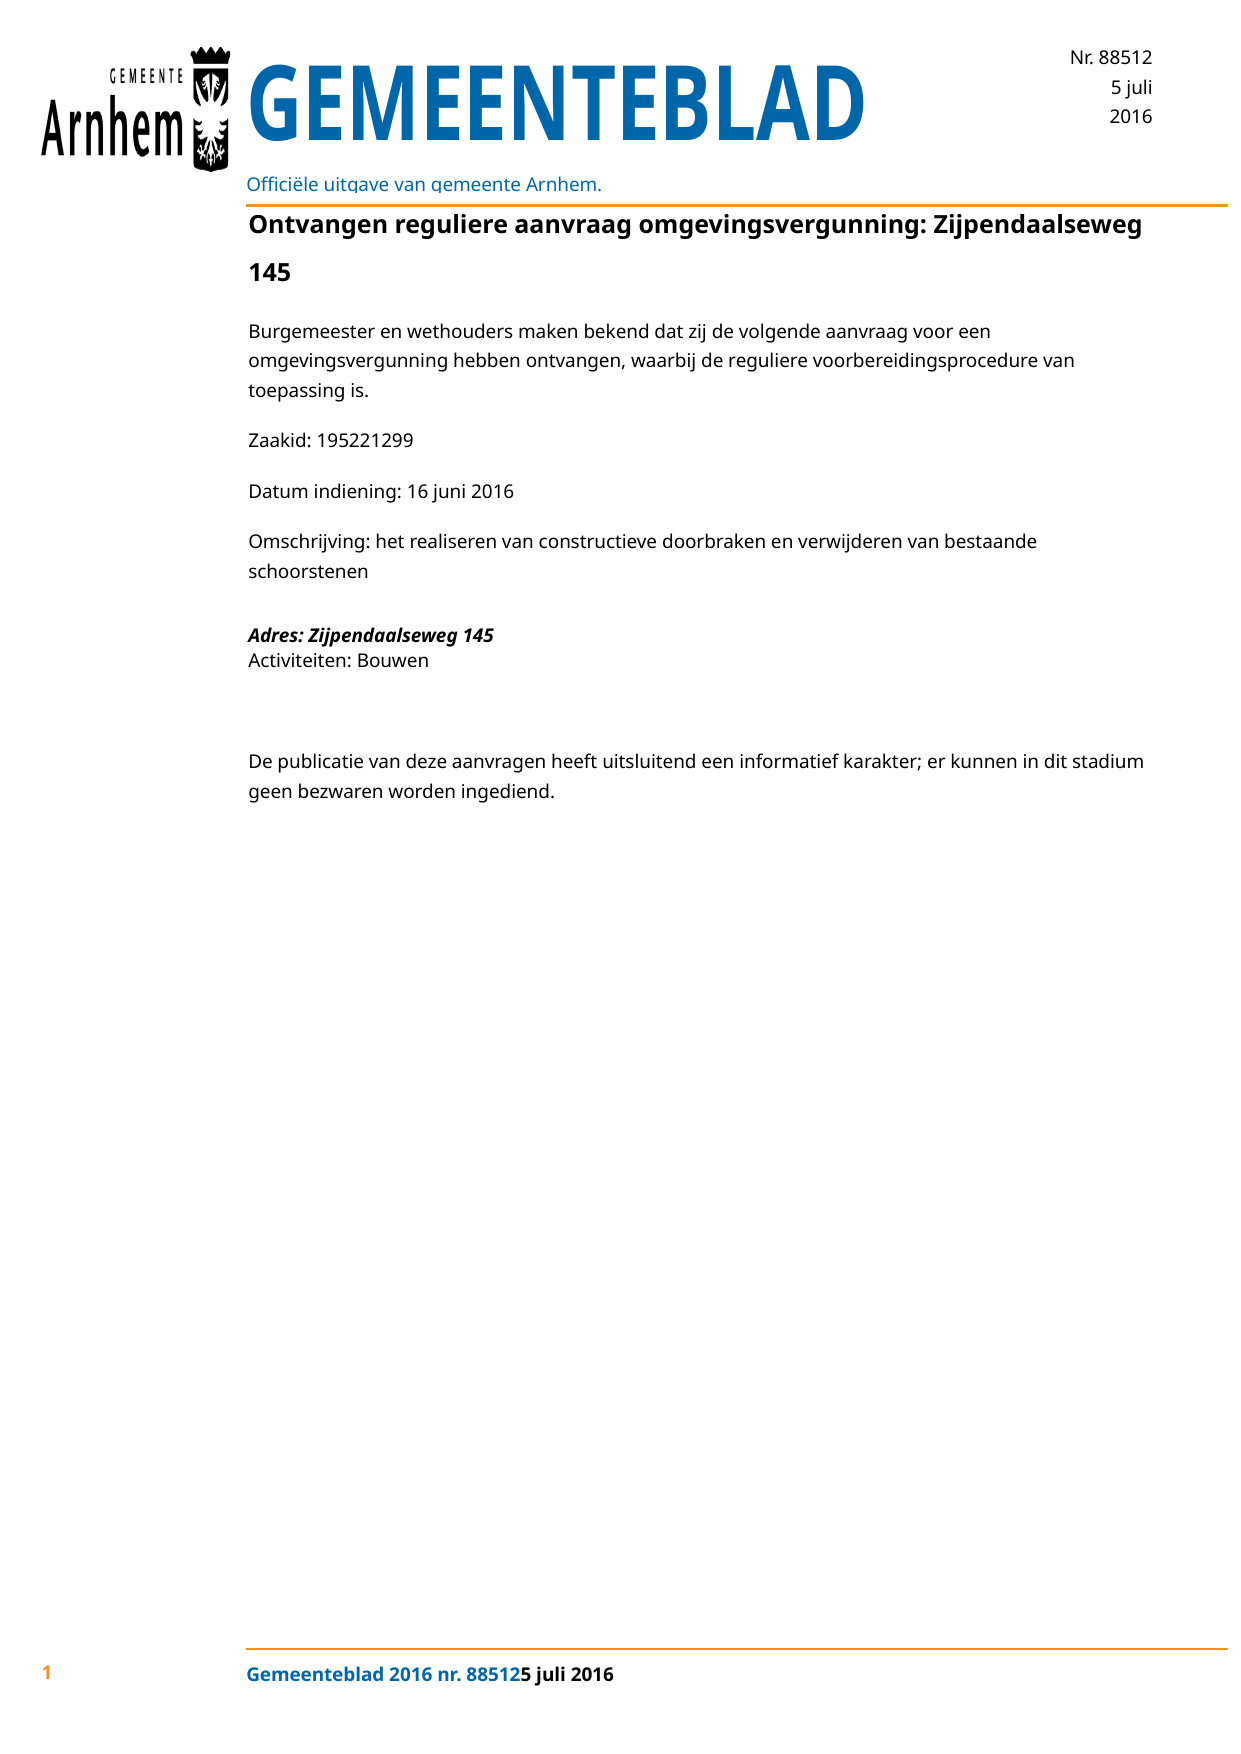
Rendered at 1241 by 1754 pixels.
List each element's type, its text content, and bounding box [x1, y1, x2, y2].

text Adres: Zijpendaalseweg 145 [248, 622, 1152, 648]
text Ontvangen reguliere aanvraag omgevingsvergunning: Zijpendaalseweg 145 [248, 207, 1152, 288]
text Omschrijving: het realiseren van constructieve doorbraken en verwijderen van bestaande schoorstenen [248, 528, 1152, 584]
text Datum indiening: 16 juni 2016 [248, 478, 1152, 504]
text Zaakid: 195221299 [248, 427, 1152, 453]
text Activiteiten: Bouwen [248, 648, 1152, 673]
text Burgemeester en wethouders maken bekend dat zij de volgende aanvraag voor een omgevingsvergunning hebben ontvangen, waarbij de reguliere voorbereidingsprocedure van toepassing is. [248, 318, 1152, 403]
text De publicatie van deze aanvragen heeft uitsluitend een informatief karakter; er kunnen in dit stadium geen bezwaren worden ingediend. [248, 748, 1152, 804]
picture [41, 47, 231, 172]
